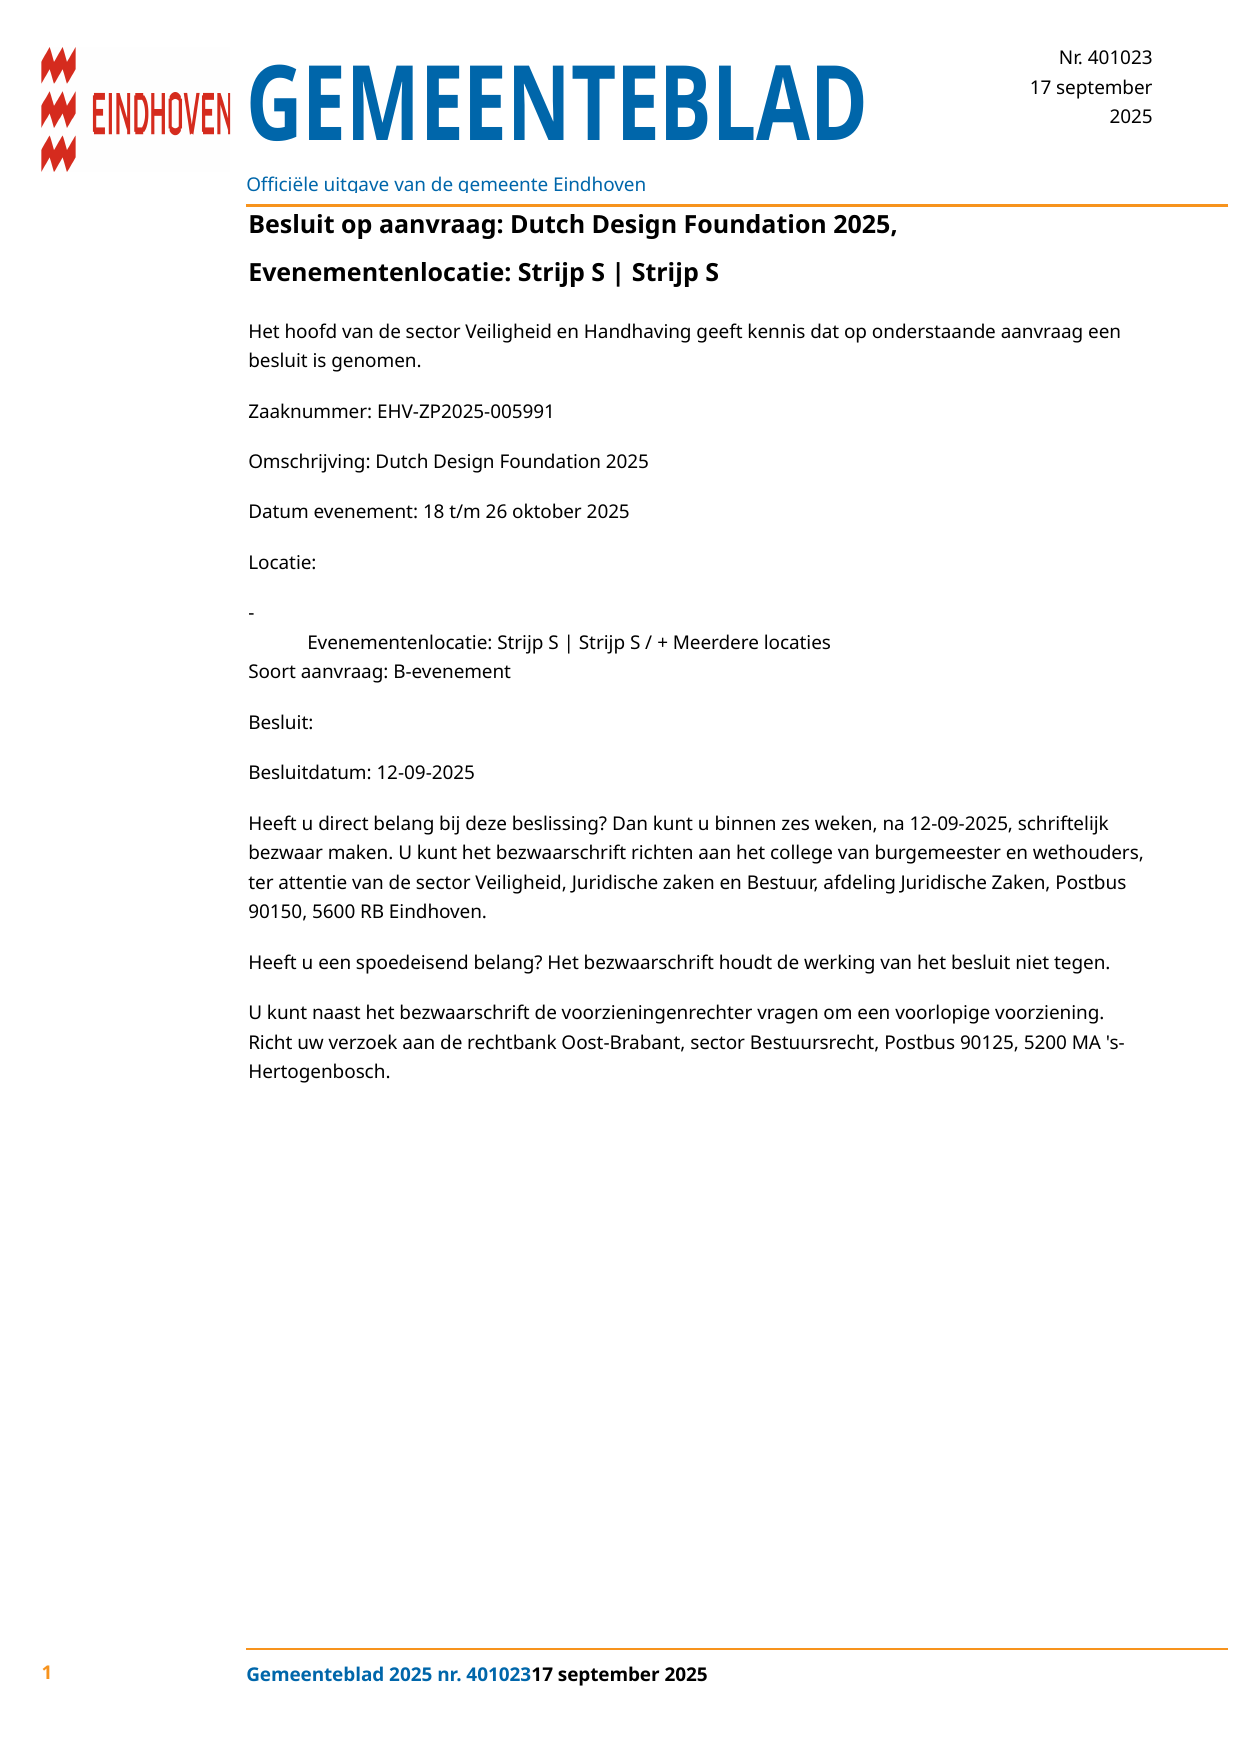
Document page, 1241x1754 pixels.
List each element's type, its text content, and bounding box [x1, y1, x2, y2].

text Omschrijving: Dutch Design Foundation 2025 [248, 448, 1152, 474]
text Zaaknummer: EHV-ZP2025-005991 [248, 398, 1152, 424]
text Besluit: [248, 709, 1152, 735]
list Evenementenlocatie: Strijp S | Strijp S / + Meerdere locaties [248, 629, 1152, 655]
text Besluit op aanvraag: Dutch Design Foundation 2025, Evenementenlocatie: Strijp S | Strijp S [248, 207, 1152, 288]
text Datum evenement: 18 t/m 26 oktober 2025 [248, 499, 1152, 524]
text Heeft u een spoedeisend belang? Het bezwaarschrift houdt de werking van het besluit niet tegen. [248, 949, 1152, 975]
text Soort aanvraag: B-evenement [248, 659, 1152, 684]
text U kunt naast het bezwaarschrift de voorzieningenrechter vragen om een voorlopige voorziening. Richt uw verzoek aan de rechtbank Oost-Brabant, sector Bestuursrecht, Postbus 90125, 5200 MA 's-Hertogenbosch. [248, 999, 1152, 1084]
text Locatie: [248, 549, 1152, 575]
picture [41, 47, 231, 172]
text Heeft u direct belang bij deze beslissing? Dan kunt u binnen zes weken, na 12-09-2025, schriftelijk bezwaar maken. U kunt het bezwaarschrift richten aan het college van burgemeester en wethouders, ter attentie van de sector Veiligheid, Juridische zaken en Bestuur, afdeling Juridische Zaken, Postbus 90150, 5600 RB Eindhoven. [248, 810, 1152, 924]
text Besluitdatum: 12-09-2025 [248, 759, 1152, 785]
text Het hoofd van de sector Veiligheid en Handhaving geeft kennis dat op onderstaande aanvraag een besluit is genomen. [248, 318, 1152, 373]
